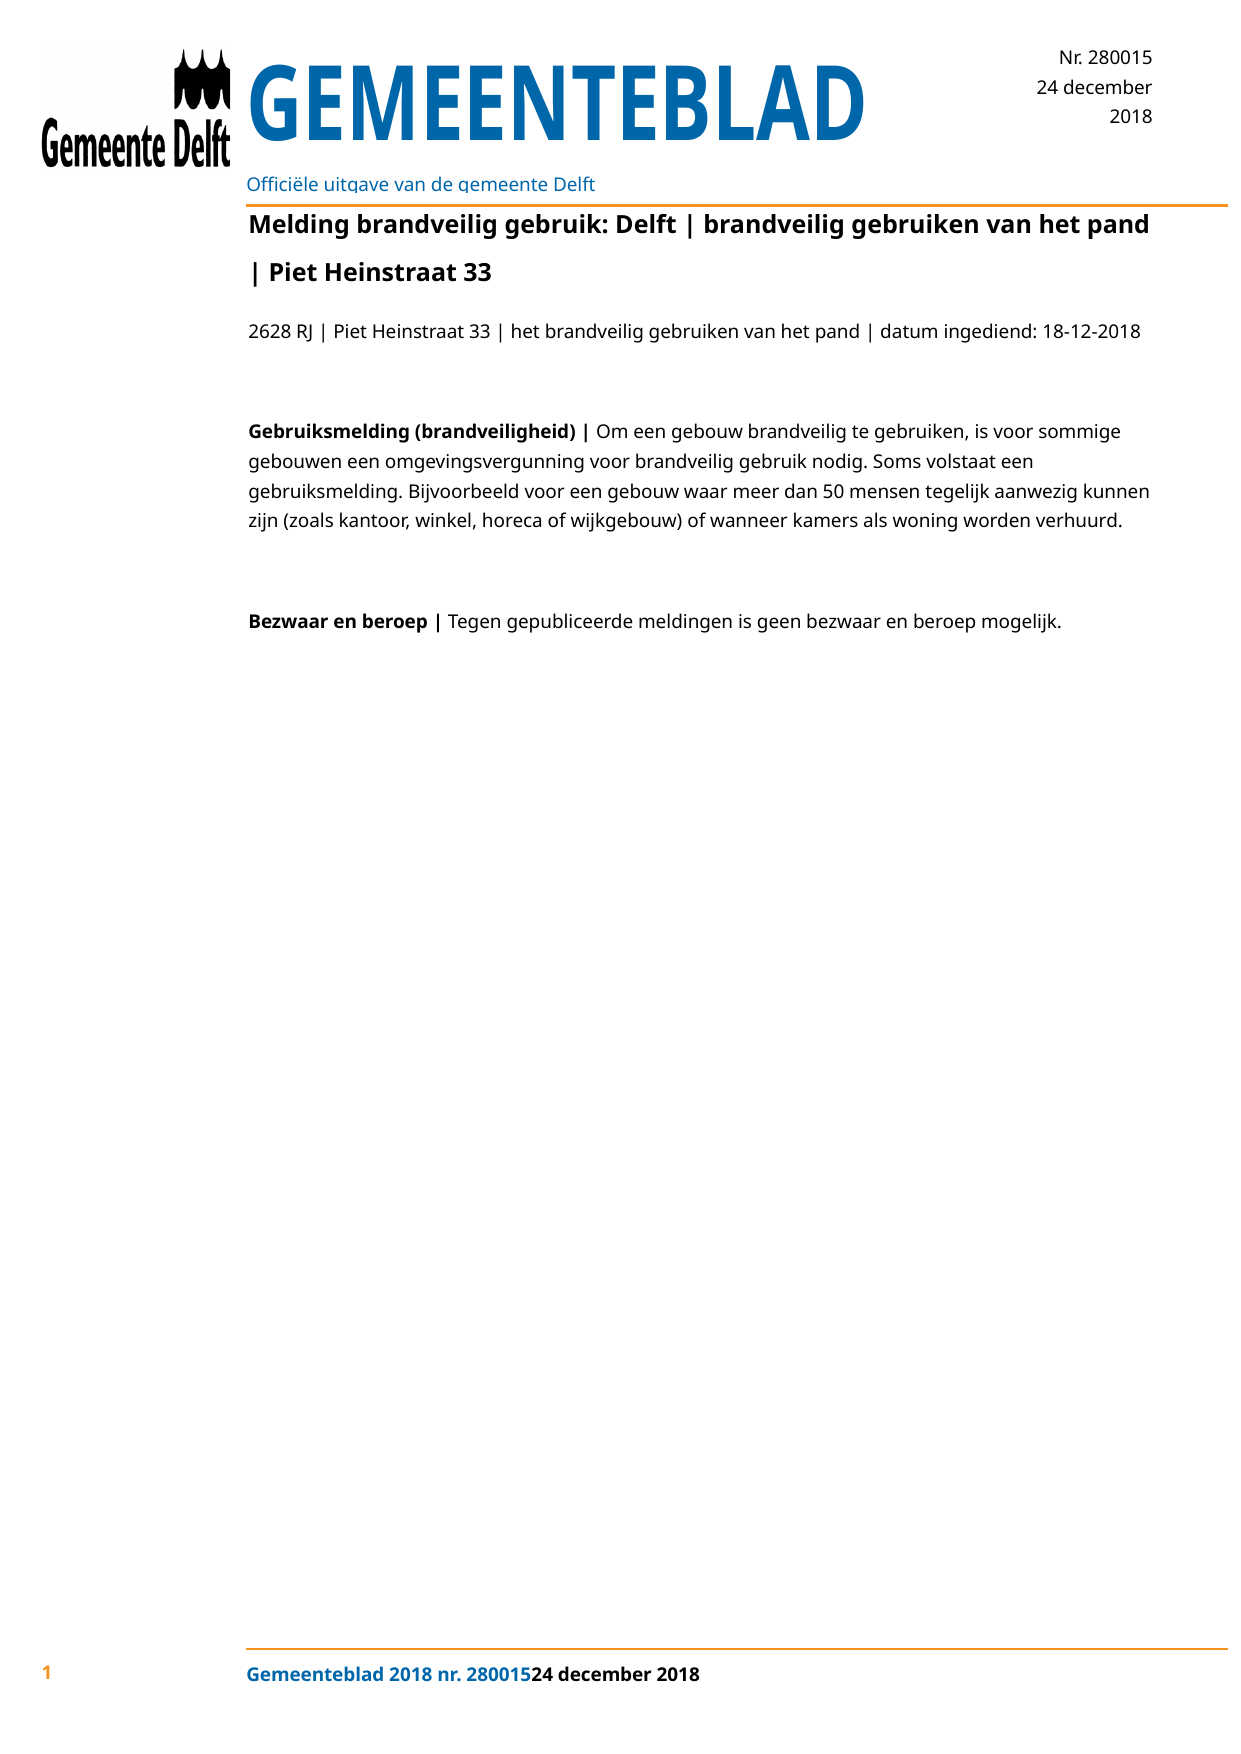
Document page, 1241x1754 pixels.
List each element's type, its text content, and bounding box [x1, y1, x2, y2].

picture [41, 47, 231, 172]
text Bezwaar en beroep | Tegen gepubliceerde meldingen is geen bezwaar en beroep mogelijk. [248, 608, 1152, 634]
text Gebruiksmelding (brandveiligheid) | Om een gebouw brandveilig te gebruiken, is voor sommige gebouwen een omgevingsvergunning voor brandveilig gebruik nodig. Soms volstaat een gebruiksmelding. Bijvoorbeeld voor een gebouw waar meer dan 50 mensen tegelijk aanwezig kunnen zijn (zoals kantoor, winkel, horeca of wijkgebouw) of wanneer kamers als woning worden verhuurd. [248, 419, 1152, 533]
text Melding brandveilig gebruik: Delft | brandveilig gebruiken van het pand | Piet Heinstraat 33 [248, 207, 1152, 288]
text 2628 RJ | Piet Heinstraat 33 | het brandveilig gebruiken van het pand | datum ingediend: 18-12-2018 [248, 318, 1152, 344]
